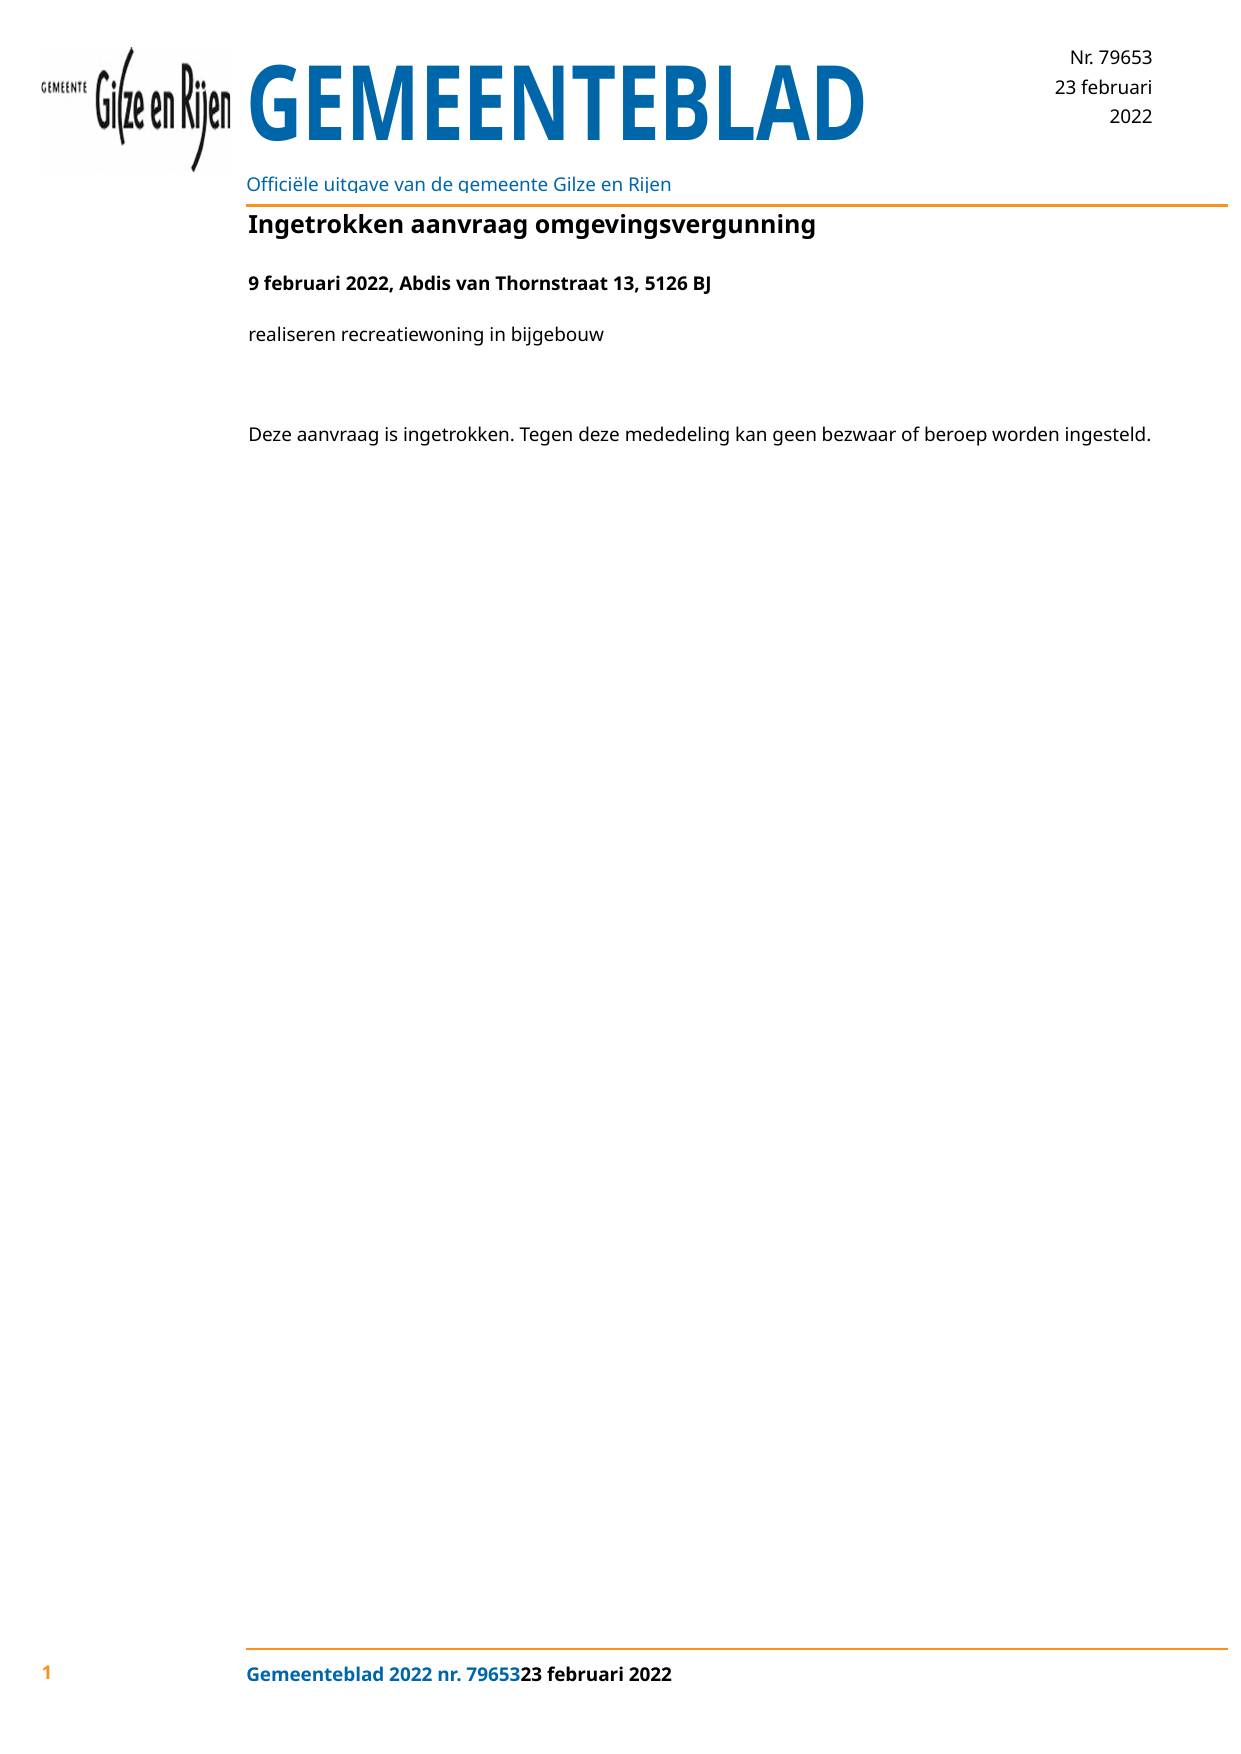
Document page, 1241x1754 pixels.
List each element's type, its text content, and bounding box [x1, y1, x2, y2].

text realiseren recreatiewoning in bijgebouw [248, 321, 1152, 346]
text Deze aanvraag is ingetrokken. Tegen deze mededeling kan geen bezwaar of beroep worden ingesteld. [248, 422, 1152, 447]
text 9 februari 2022, Abdis van Thornstraat 13, 5126 BJ [248, 270, 1152, 296]
picture [41, 47, 231, 172]
text Ingetrokken aanvraag omgevingsvergunning [248, 207, 1152, 241]
